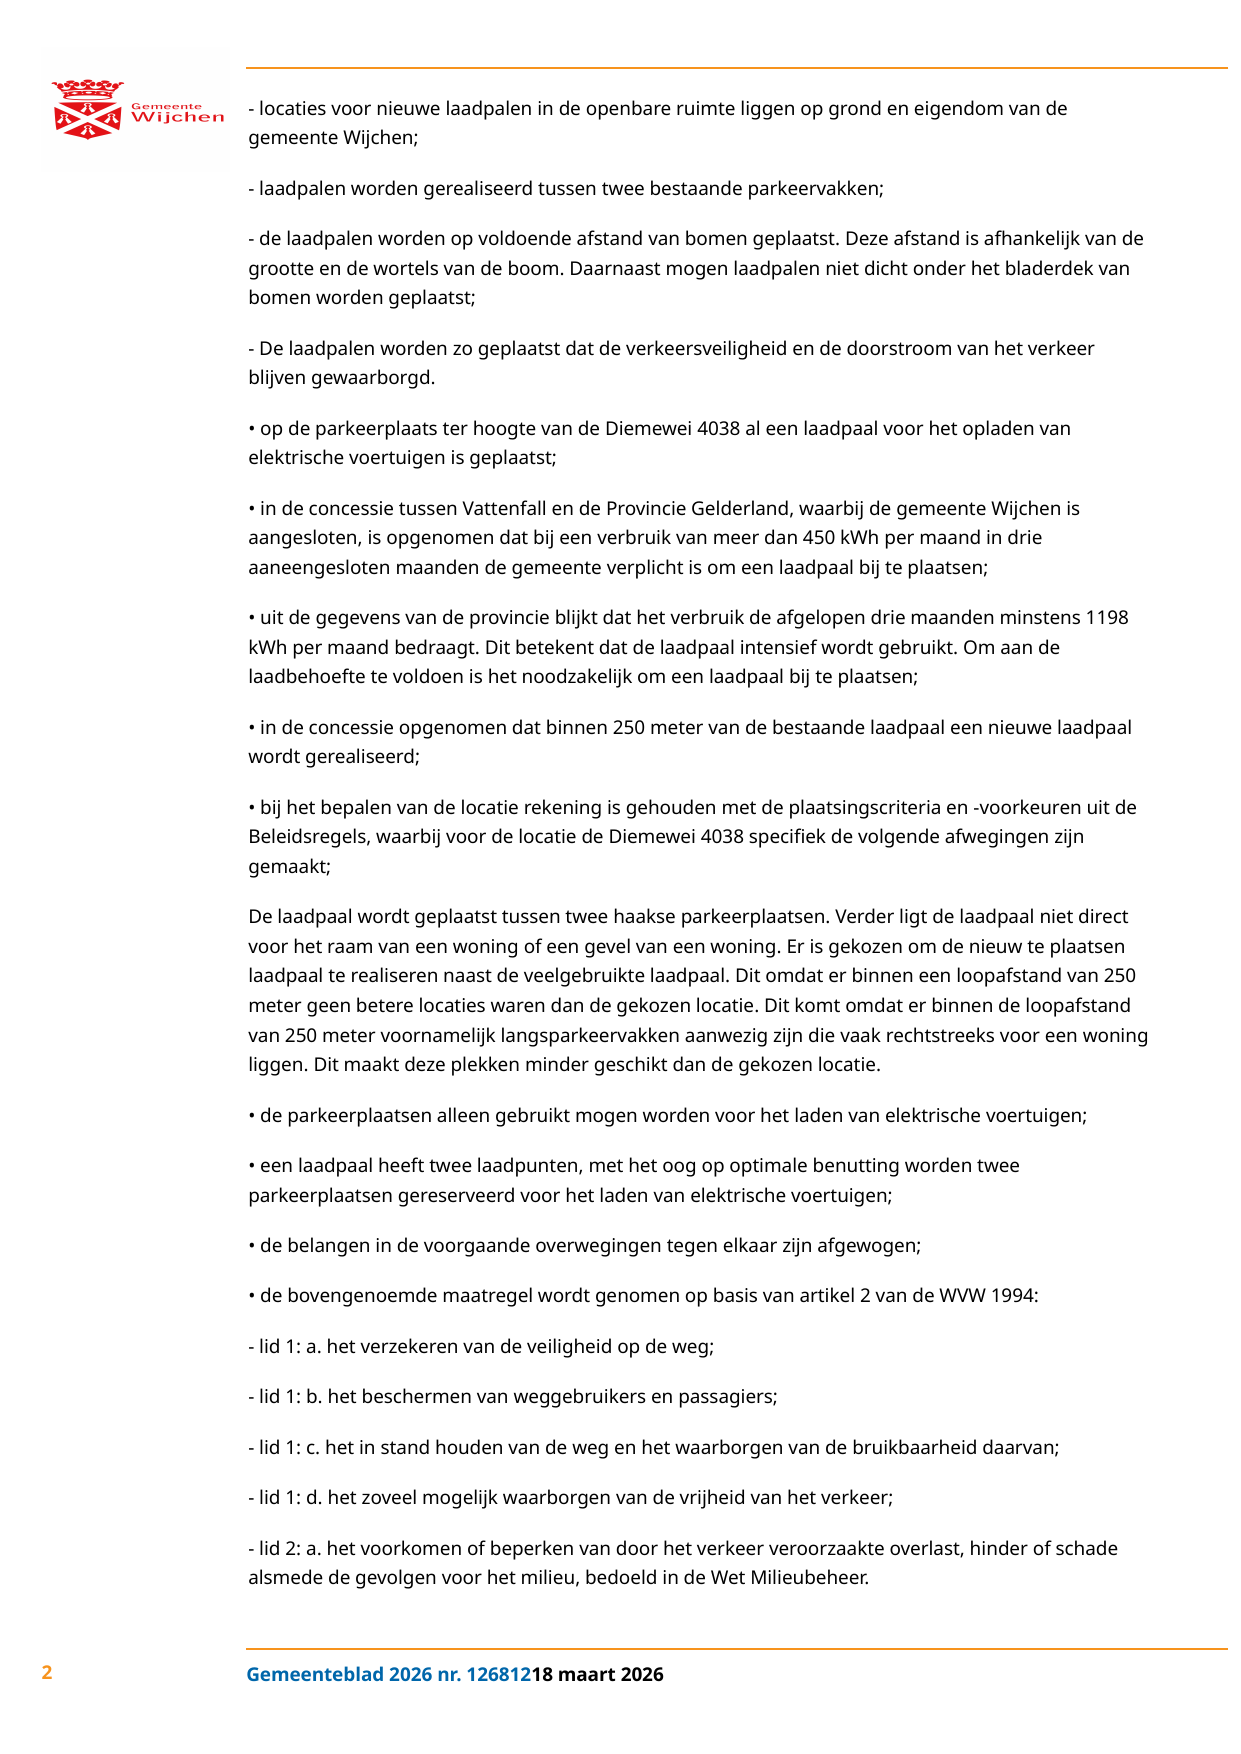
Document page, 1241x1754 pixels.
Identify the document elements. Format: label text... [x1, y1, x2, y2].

text • bij het bepalen van de locatie rekening is gehouden met de plaatsingscriteria en -voorkeuren uit de Beleidsregels, waarbij voor de locatie de Diemewei 4038 specifiek de volgende afwegingen zijn gemaakt; [248, 794, 1152, 879]
text - lid 1: c. het in stand houden van de weg en het waarborgen van de bruikbaarheid daarvan; [248, 1434, 1152, 1460]
text - lid 1: d. het zoveel mogelijk waarborgen van de vrijheid van het verkeer; [248, 1484, 1152, 1510]
text • uit de gegevens van de provincie blijkt dat het verbruik de afgelopen drie maanden minstens 1198 kWh per maand bedraagt. Dit betekent dat de laadpaal intensief wordt gebruikt. Om aan de laadbehoefte te voldoen is het noodzakelijk om een laadpaal bij te plaatsen; [248, 604, 1152, 689]
text - De laadpalen worden zo geplaatst dat de verkeersveiligheid en de doorstroom van het verkeer blijven gewaarborgd. [248, 335, 1152, 390]
picture [41, 47, 231, 172]
text - lid 1: b. het beschermen van weggebruikers en passagiers; [248, 1383, 1152, 1409]
text • in de concessie tussen Vattenfall en de Provincie Gelderland, waarbij de gemeente Wijchen is aangesloten, is opgenomen dat bij een verbruik van meer dan 450 kWh per maand in drie aaneengesloten maanden de gemeente verplicht is om een laadpaal bij te plaatsen; [248, 495, 1152, 580]
text - lid 2: a. het voorkomen of beperken van door het verkeer veroorzaakte overlast, hinder of schade alsmede de gevolgen voor het milieu, bedoeld in de Wet Milieubeheer. [248, 1535, 1152, 1590]
text • de parkeerplaatsen alleen gebruikt mogen worden voor het laden van elektrische voertuigen; [248, 1102, 1152, 1128]
text - laadpalen worden gerealiseerd tussen twee bestaande parkeervakken; [248, 175, 1152, 201]
text - locaties voor nieuwe laadpalen in de openbare ruimte liggen op grond en eigendom van de gemeente Wijchen; [248, 95, 1152, 150]
text De laadpaal wordt geplaatst tussen twee haakse parkeerplaatsen. Verder ligt de laadpaal niet direct voor het raam van een woning of een gevel van een woning. Er is gekozen om de nieuw te plaatsen laadpaal te realiseren naast de veelgebruikte laadpaal. Dit omdat er binnen een loopafstand van 250 meter geen betere locaties waren dan de gekozen locatie. Dit komt omdat er binnen de loopafstand van 250 meter voornamelijk langsparkeervakken aanwezig zijn die vaak rechtstreeks voor een woning liggen. Dit maakt deze plekken minder geschikt dan de gekozen locatie. [248, 903, 1152, 1077]
text • de bovengenoemde maatregel wordt genomen op basis van artikel 2 van de WVW 1994: [248, 1283, 1152, 1308]
text • een laadpaal heeft twee laadpunten, met het oog op optimale benutting worden twee parkeerplaatsen gereserveerd voor het laden van elektrische voertuigen; [248, 1152, 1152, 1208]
text • in de concessie opgenomen dat binnen 250 meter van de bestaande laadpaal een nieuwe laadpaal wordt gerealiseerd; [248, 714, 1152, 769]
text • de belangen in de voorgaande overwegingen tegen elkaar zijn afgewogen; [248, 1232, 1152, 1258]
text - de laadpalen worden op voldoende afstand van bomen geplaatst. Deze afstand is afhankelijk van de grootte en de wortels van de boom. Daarnaast mogen laadpalen niet dicht onder het bladerdek van bomen worden geplaatst; [248, 225, 1152, 310]
text • op de parkeerplaats ter hoogte van de Diemewei 4038 al een laadpaal voor het opladen van elektrische voertuigen is geplaatst; [248, 415, 1152, 470]
text - lid 1: a. het verzekeren van de veiligheid op de weg; [248, 1333, 1152, 1359]
